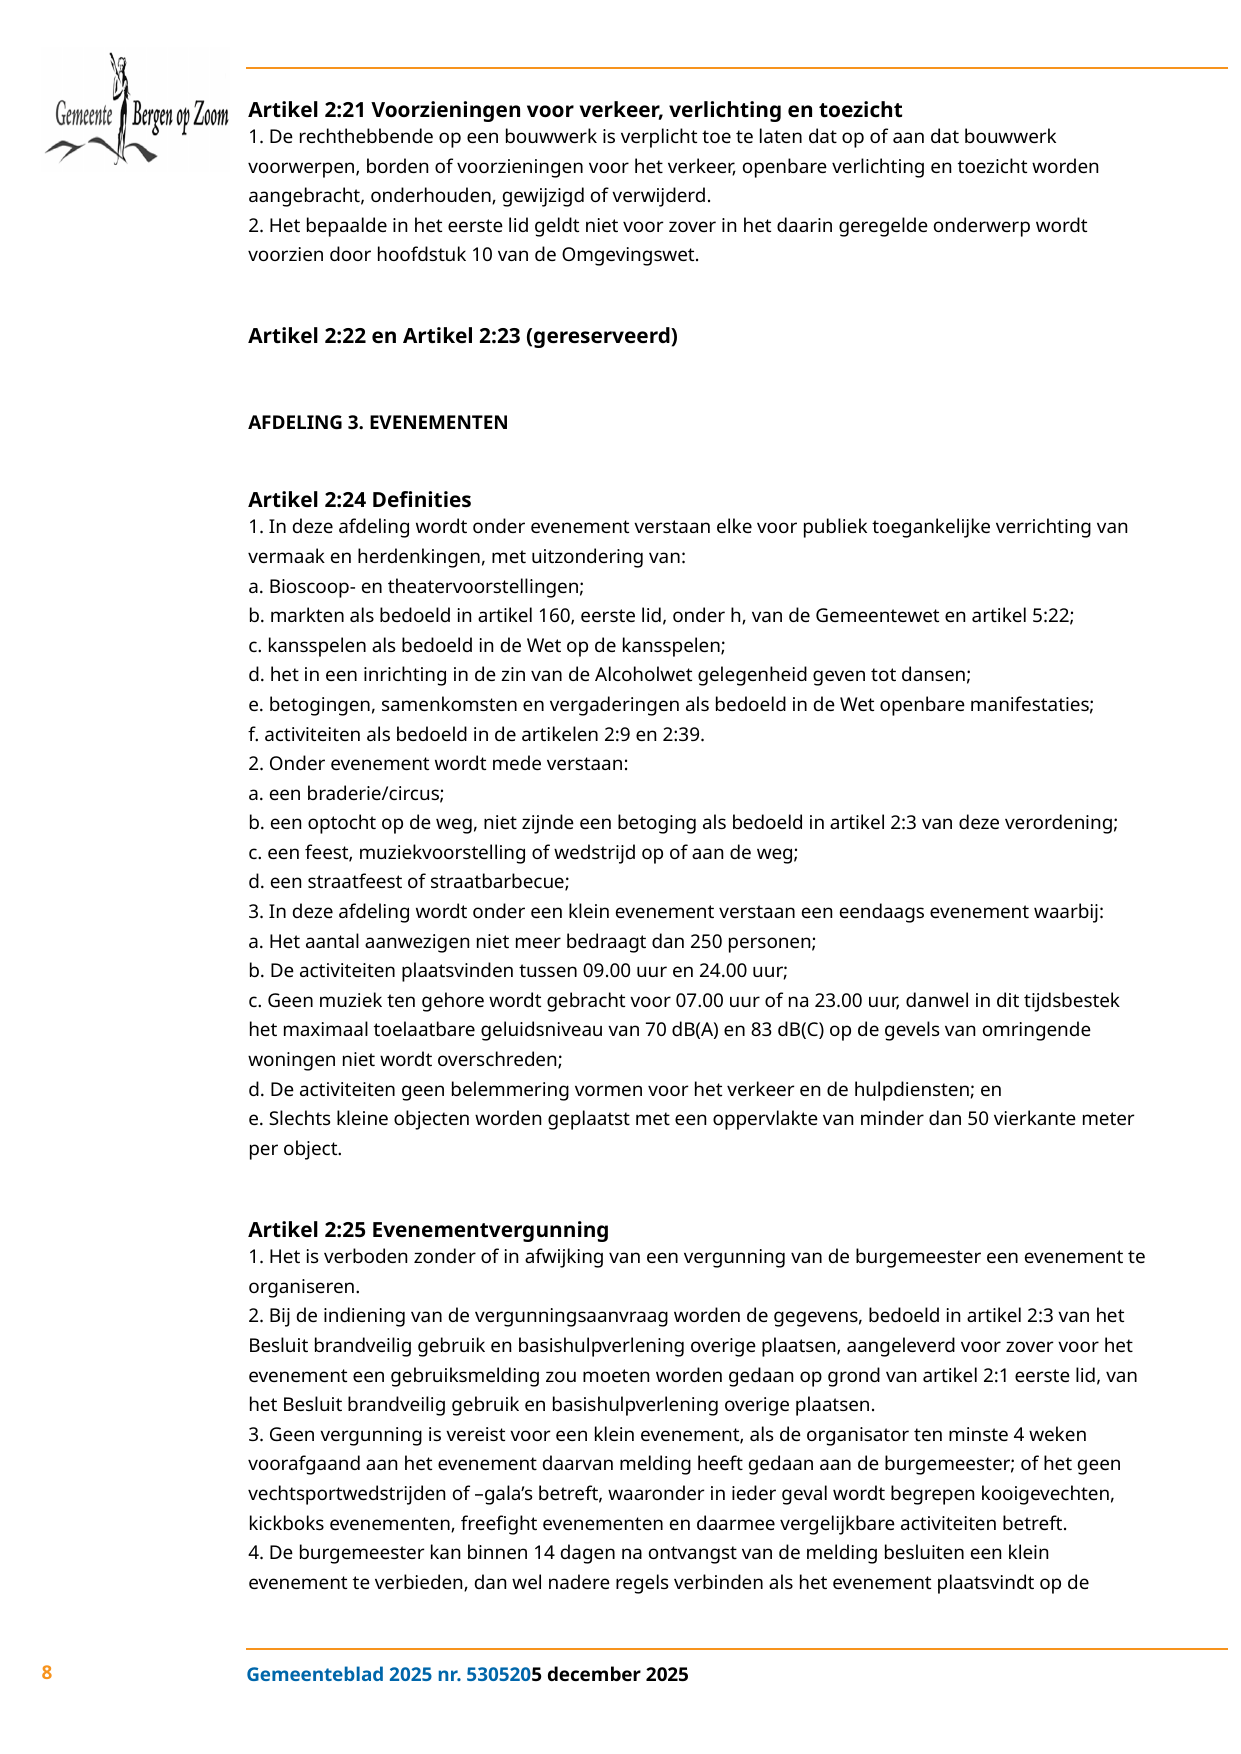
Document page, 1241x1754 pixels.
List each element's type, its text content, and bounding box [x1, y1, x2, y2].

text 4. De burgemeester kan binnen 14 dagen na ontvangst van de melding besluiten een klein evenement te verbieden, dan wel nadere regels verbinden als het evenement plaatsvindt op de [248, 1539, 1152, 1594]
text 2. Onder evenement wordt mede verstaan: [248, 750, 1152, 776]
text e. betogingen, samenkomsten en vergaderingen als bedoeld in de Wet openbare manifestaties; [248, 691, 1152, 717]
text a. een braderie/circus; [248, 780, 1152, 806]
text b. De activiteiten plaatsvinden tussen 09.00 uur en 24.00 uur; [248, 957, 1152, 983]
text 2. Het bepaalde in het eerste lid geldt niet voor zover in het daarin geregelde onderwerp wordt voorzien door hoofdstuk 10 van de Omgevingswet. [248, 212, 1152, 267]
text b. een optocht op de weg, niet zijnde een betoging als bedoeld in artikel 2:3 van deze verordening; [248, 809, 1152, 835]
text c. kansspelen als bedoeld in de Wet op de kansspelen; [248, 632, 1152, 658]
text Artikel 2:21 Voorzieningen voor verkeer, verlichting en toezicht [248, 95, 1152, 123]
text f. activiteiten als bedoeld in de artikelen 2:9 en 2:39. [248, 721, 1152, 747]
picture [41, 47, 231, 172]
text d. een straatfeest of straatbarbecue; [248, 869, 1152, 894]
text b. markten als bedoeld in artikel 160, eerste lid, onder h, van de Gemeentewet en artikel 5:22; [248, 602, 1152, 628]
text c. een feest, muziekvoorstelling of wedstrijd op of aan de weg; [248, 839, 1152, 865]
text d. De activiteiten geen belemmering vormen voor het verkeer en de hulpdiensten; en [248, 1076, 1152, 1102]
text 1. De rechthebbende op een bouwwerk is verplicht toe te laten dat op of aan dat bouwwerk voorwerpen, borden of voorzieningen voor het verkeer, openbare verlichting en toezicht worden aangebracht, onderhouden, gewijzigd of verwijderd. [248, 123, 1152, 208]
text Artikel 2:25 Evenementvergunning [248, 1215, 1152, 1243]
text 1. In deze afdeling wordt onder evenement verstaan elke voor publiek toegankelijke verrichting van vermaak en herdenkingen, met uitzondering van: [248, 514, 1152, 569]
text a. Het aantal aanwezigen niet meer bedraagt dan 250 personen; [248, 928, 1152, 954]
text Artikel 2:24 Definities [248, 485, 1152, 514]
text Artikel 2:22 en Artikel 2:23 (gereserveerd) [248, 322, 1152, 350]
text 3. Geen vergunning is vereist voor een klein evenement, als de organisator ten minste 4 weken voorafgaand aan het evenement daarvan melding heeft gedaan aan de burgemeester; of het geen vechtsportwedstrijden of –gala’s betreft, waaronder in ieder geval wordt begrepen kooigevechten, kickboks evenementen, freefight evenementen en daarmee vergelijkbare activiteiten betreft. [248, 1421, 1152, 1535]
text AFDELING 3. EVENEMENTEN [248, 409, 1152, 435]
text a. Bioscoop- en theatervoorstellingen; [248, 573, 1152, 599]
text 3. In deze afdeling wordt onder een klein evenement verstaan een eendaags evenement waarbij: [248, 898, 1152, 924]
text 2. Bij de indiening van de vergunningsaanvraag worden de gegevens, bedoeld in artikel 2:3 van het Besluit brandveilig gebruik en basishulpverlening overige plaatsen, aangeleverd voor zover voor het evenement een gebruiksmelding zou moeten worden gedaan op grond van artikel 2:1 eerste lid, van het Besluit brandveilig gebruik en basishulpverlening overige plaatsen. [248, 1303, 1152, 1417]
text e. Slechts kleine objecten worden geplaatst met een oppervlakte van minder dan 50 vierkante meter per object. [248, 1105, 1152, 1161]
text d. het in een inrichting in de zin van de Alcoholwet gelegenheid geven tot dansen; [248, 662, 1152, 687]
text 1. Het is verboden zonder of in afwijking van een vergunning van de burgemeester een evenement te organiseren. [248, 1243, 1152, 1299]
text c. Geen muziek ten gehore wordt gebracht voor 07.00 uur of na 23.00 uur, danwel in dit tijdsbestek het maximaal toelaatbare geluidsniveau van 70 dB(A) en 83 dB(C) op de gevels van omringende woningen niet wordt overschreden; [248, 987, 1152, 1072]
